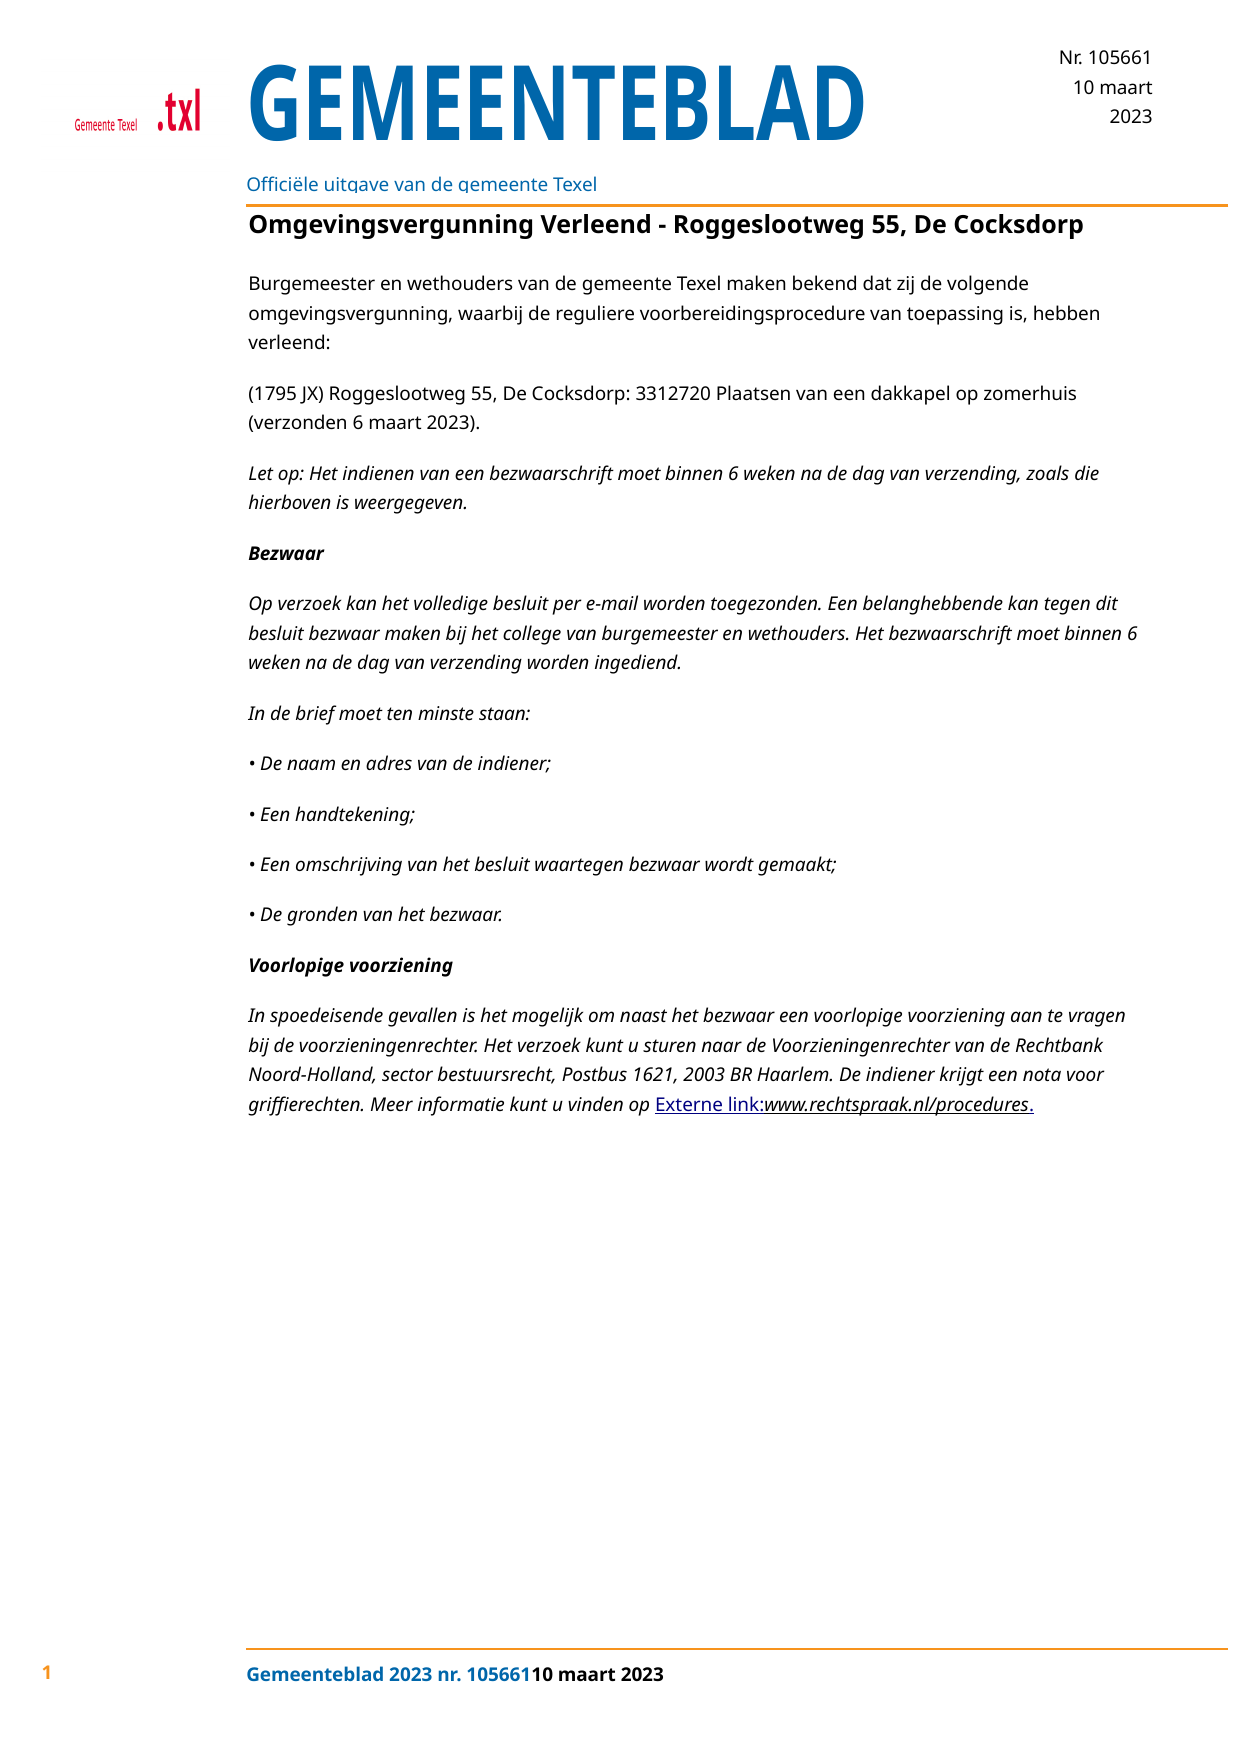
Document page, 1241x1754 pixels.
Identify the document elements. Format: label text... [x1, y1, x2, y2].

text Burgemeester en wethouders van de gemeente Texel maken bekend dat zij de volgende omgevingsvergunning, waarbij de reguliere voorbereidingsprocedure van toepassing is, hebben verleend: [248, 270, 1152, 355]
text Bezwaar [248, 540, 1152, 566]
text • Een omschrijving van het besluit waartegen bezwaar wordt gemaakt; [248, 851, 1152, 877]
text (1795 JX) Roggeslootweg 55, De Cocksdorp: 3312720 Plaatsen van een dakkapel op zomerhuis (verzonden 6 maart 2023). [248, 380, 1152, 435]
text Op verzoek kan het volledige besluit per e-mail worden toegezonden. Een belanghebbende kan tegen dit besluit bezwaar maken bij het college van burgemeester en wethouders. Het bezwaarschrift moet binnen 6 weken na de dag van verzending worden ingediend. [248, 590, 1152, 675]
text • De gronden van het bezwaar. [248, 902, 1152, 927]
text In de brief moet ten minste staan: [248, 700, 1152, 726]
picture [41, 47, 231, 172]
text In spoedeisende gevallen is het mogelijk om naast het bezwaar een voorlopige voorziening aan te vragen bij de voorzieningenrechter. Het verzoek kunt u sturen naar de Voorzieningenrechter van de Rechtbank Noord-Holland, sector bestuursrecht, Postbus 1621, 2003 BR Haarlem. De indiener krijgt een nota voor griffierechten. Meer informatie kunt u vinden op Externe link:www.rechtspraak.nl/procedures. [248, 1002, 1152, 1117]
text Voorlopige voorziening [248, 952, 1152, 978]
text • De naam en adres van de indiener; [248, 750, 1152, 776]
text • Een handtekening; [248, 801, 1152, 826]
text Let op: Het indienen van een bezwaarschrift moet binnen 6 weken na de dag van verzending, zoals die hierboven is weergegeven. [248, 460, 1152, 515]
text Omgevingsvergunning Verleend - Roggeslootweg 55, De Cocksdorp [248, 207, 1152, 241]
